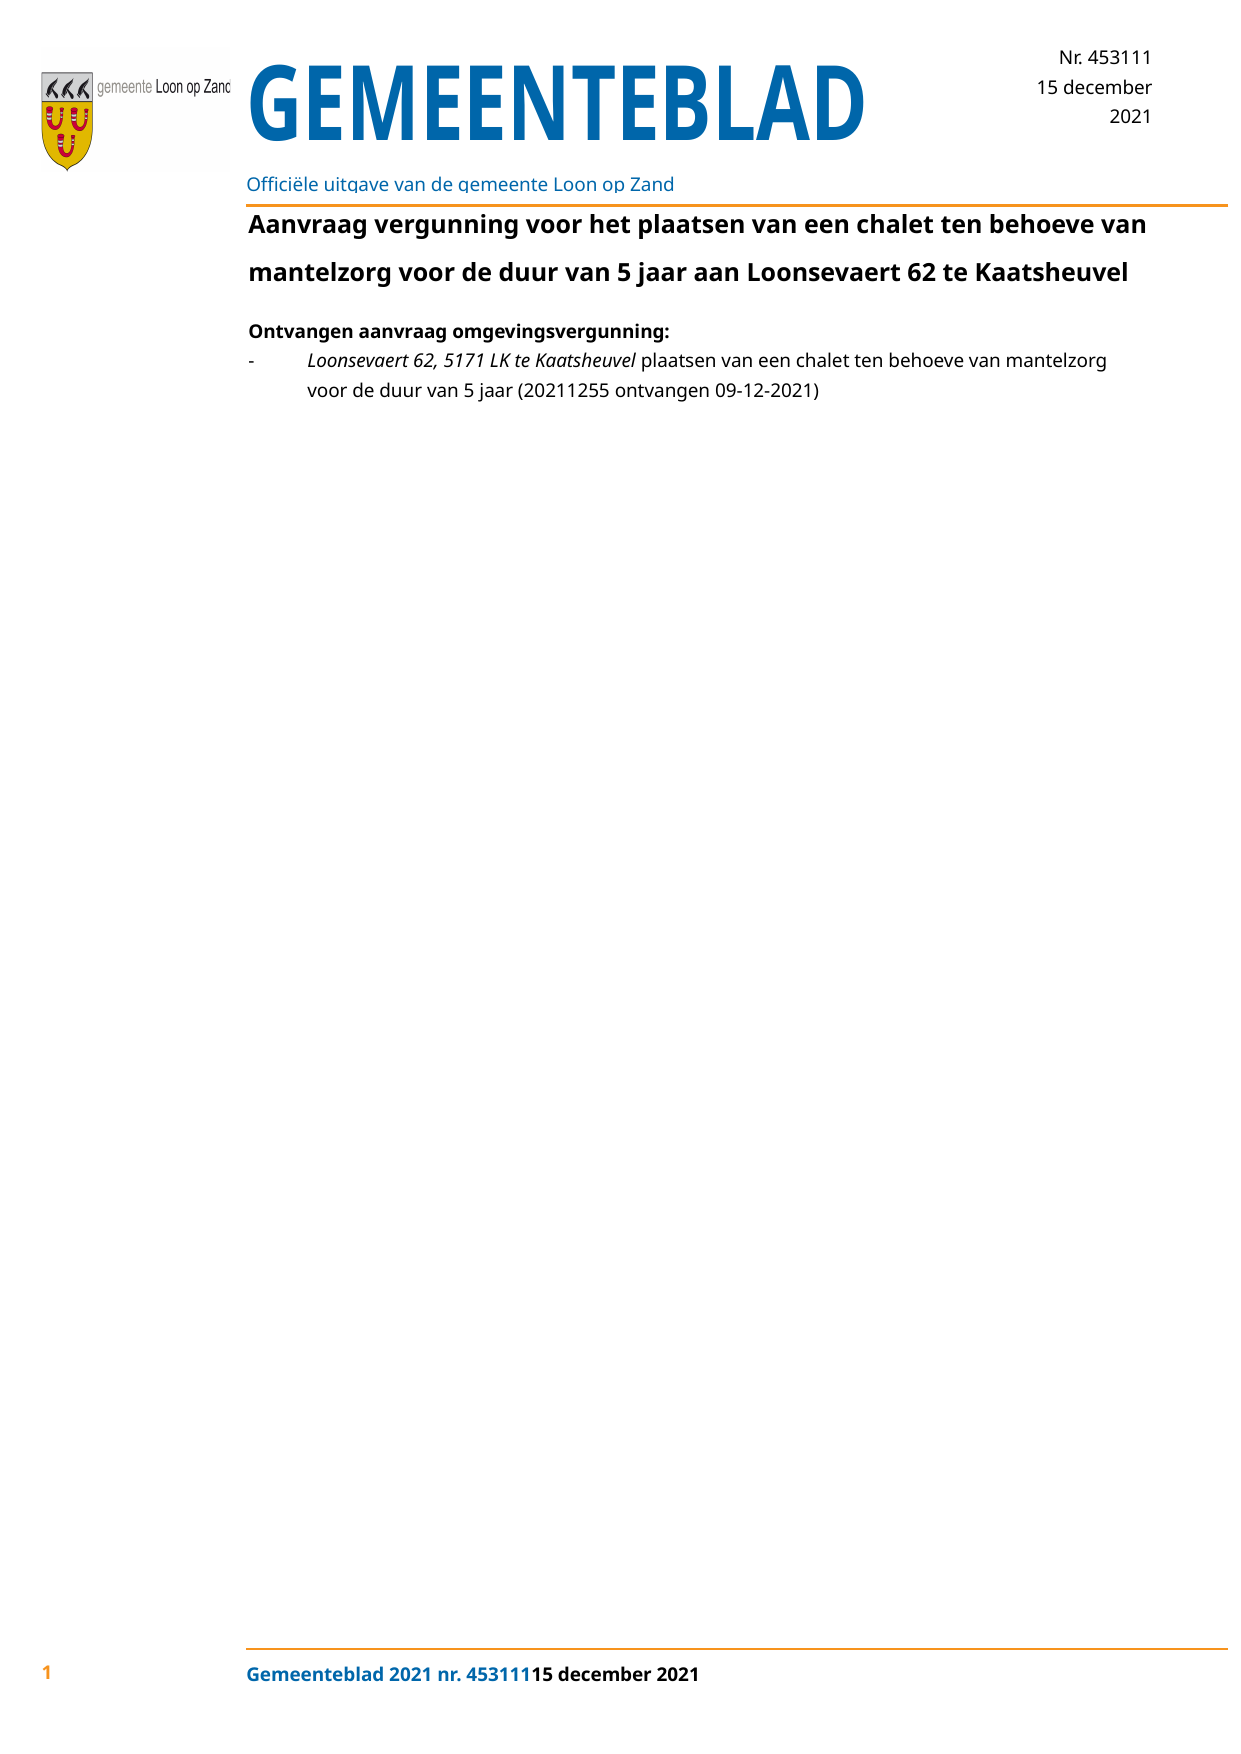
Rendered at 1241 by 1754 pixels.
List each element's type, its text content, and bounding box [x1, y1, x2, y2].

text Ontvangen aanvraag omgevingsvergunning: [248, 318, 1152, 344]
picture [41, 47, 231, 172]
list Loonsevaert 62, 5171 LK te Kaatsheuvel plaatsen van een chalet ten behoeve van mantelzorg voor de duur van 5 jaar (20211255 ontvangen 09-12-2021) [248, 347, 1152, 403]
text Aanvraag vergunning voor het plaatsen van een chalet ten behoeve van mantelzorg voor de duur van 5 jaar aan Loonsevaert 62 te Kaatsheuvel [248, 207, 1152, 288]
